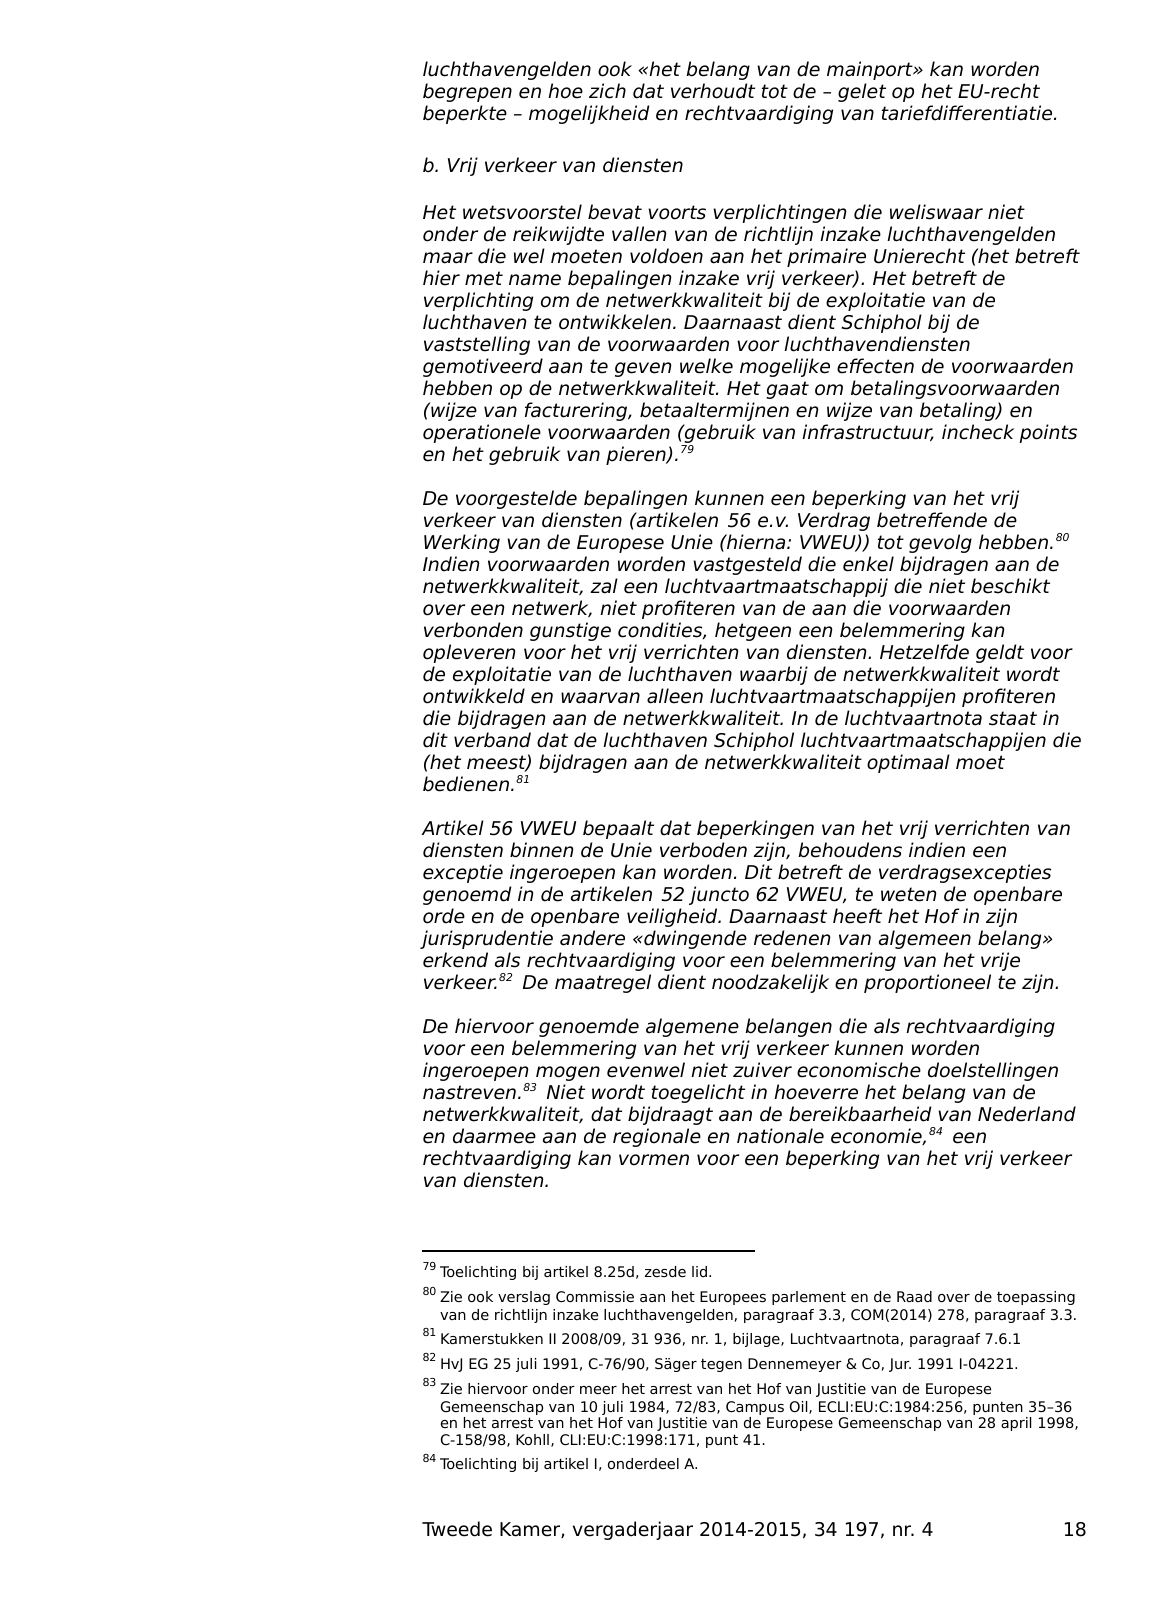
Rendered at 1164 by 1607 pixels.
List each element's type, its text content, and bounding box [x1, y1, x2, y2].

text Toelichting bij artikel I, onderdeel A. [422, 1452, 1087, 1474]
text De voorgestelde bepalingen kunnen een beperking van het vrij verkeer van diensten (artikelen 56 e.v. Verdrag betreffende de Werking van de Europese Unie (hierna: VWEU)) tot gevolg hebben. Indien voorwaarden worden vastgesteld die enkel bijdragen aan de netwerkkwaliteit, zal een luchtvaartmaatschappij die niet beschikt over een netwerk, niet profiteren van de aan die voorwaarden verbonden gunstige condities, hetgeen een belemmering kan opleveren voor het vrij verrichten van diensten. Hetzelfde geldt voor de exploitatie van de luchthaven waarbij de netwerkkwaliteit wordt ontwikkeld en waarvan alleen luchtvaartmaatschappijen profiteren die bijdragen aan de netwerkkwaliteit. In de luchtvaartnota staat in dit verband dat de luchthaven Schiphol luchtvaartmaatschappijen die (het meest) bijdragen aan de netwerkkwaliteit optimaal moet bedienen. [422, 488, 1087, 796]
text Toelichting bij artikel 8.25d, zesde lid. [422, 1260, 1087, 1282]
text Zie ook verslag Commissie aan het Europees parlement en de Raad over de toepassing van de richtlijn inzake luchthavengelden, paragraaf 3.3, COM(2014) 278, paragraaf 3.3. [422, 1285, 1087, 1324]
text luchthavengelden ook «het belang van de mainport» kan worden begrepen en hoe zich dat verhoudt tot de – gelet op het EU-recht beperkte – mogelijkheid en rechtvaardiging van tariefdifferentiatie. [422, 59, 1087, 125]
text Zie hiervoor onder meer het arrest van het Hof van Justitie van de Europese Gemeenschap van 10 juli 1984, 72/83, Campus Oil, ECLI:EU:C:1984:256, punten 35–36 en het arrest van het Hof van Justitie van de Europese Gemeenschap van 28 april 1998, C-158/98, Kohll, CLI:EU:C:1998:171, punt 41. [422, 1377, 1087, 1449]
text Kamerstukken II 2008/09, 31 936, nr. 1, bijlage, Luchtvaartnota, paragraaf 7.6.1 [422, 1327, 1087, 1349]
text HvJ EG 25 juli 1991, C-76/90, Säger tegen Dennemeyer & Co, Jur. 1991 I-04221. [422, 1352, 1087, 1374]
text De hiervoor genoemde algemene belangen die als rechtvaardiging voor een belemmering van het vrij verkeer kunnen worden ingeroepen mogen evenwel niet zuiver economische doelstellingen nastreven. Niet wordt toegelicht in hoeverre het belang van de netwerkkwaliteit, dat bijdraagt aan de bereikbaarheid van Nederland en daarmee aan de regionale en nationale economie, een rechtvaardiging kan vormen voor een beperking van het vrij verkeer van diensten. [422, 1016, 1087, 1192]
subtitle b. Vrij verkeer van diensten [422, 155, 1087, 177]
text Het wetsvoorstel bevat voorts verplichtingen die weliswaar niet onder de reikwijdte vallen van de richtlijn inzake luchthavengelden maar die wel moeten voldoen aan het primaire Unierecht (het betreft hier met name bepalingen inzake vrij verkeer). Het betreft de verplichting om de netwerkkwaliteit bij de exploitatie van de luchthaven te ontwikkelen. Daarnaast dient Schiphol bij de vaststelling van de voorwaarden voor luchthavendiensten gemotiveerd aan te geven welke mogelijke effecten de voorwaarden hebben op de netwerkkwaliteit. Het gaat om betalingsvoorwaarden (wijze van facturering, betaaltermijnen en wijze van betaling) en operationele voorwaarden (gebruik van infrastructuur, incheck points en het gebruik van pieren). [422, 202, 1087, 466]
text Artikel 56 VWEU bepaalt dat beperkingen van het vrij verrichten van diensten binnen de Unie verboden zijn, behoudens indien een exceptie ingeroepen kan worden. Dit betreft de verdragsexcepties genoemd in de artikelen 52 juncto 62 VWEU, te weten de openbare orde en de openbare veiligheid. Daarnaast heeft het Hof in zijn jurisprudentie andere «dwingende redenen van algemeen belang» erkend als rechtvaardiging voor een belemmering van het vrije verkeer. De maatregel dient noodzakelijk en proportioneel te zijn. [422, 818, 1087, 994]
